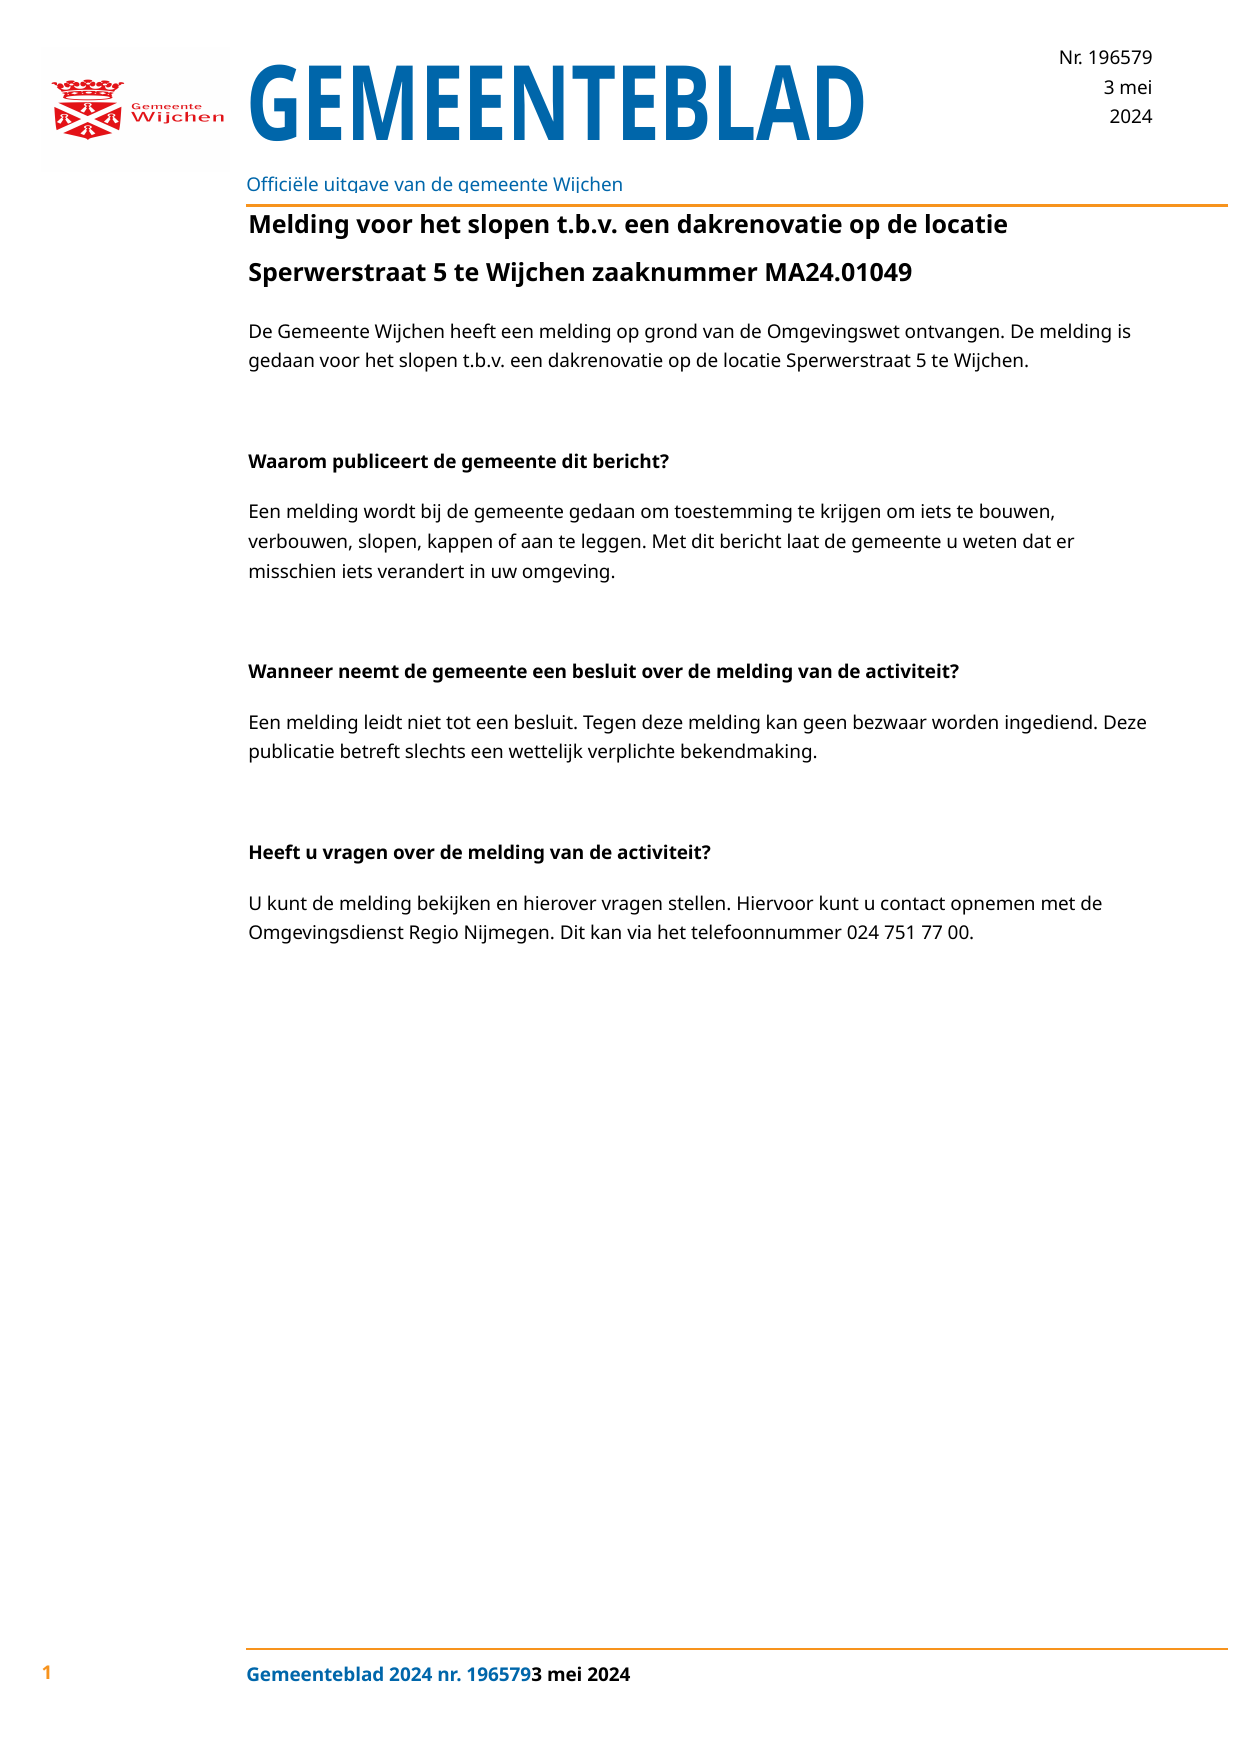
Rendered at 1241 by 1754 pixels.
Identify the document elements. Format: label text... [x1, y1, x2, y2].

text De Gemeente Wijchen heeft een melding op grond van de Omgevingswet ontvangen. De melding is gedaan voor het slopen t.b.v. een dakrenovatie op de locatie Sperwerstraat 5 te Wijchen. [248, 318, 1152, 373]
text U kunt de melding bekijken en hierover vragen stellen. Hiervoor kunt u contact opnemen met de Omgevingsdienst Regio Nijmegen. Dit kan via het telefoonnummer 024 751 77 00. [248, 890, 1152, 945]
picture [41, 47, 231, 172]
text Heeft u vragen over de melding van de activiteit? [248, 839, 1152, 865]
text Een melding wordt bij de gemeente gedaan om toestemming te krijgen om iets te bouwen, verbouwen, slopen, kappen of aan te leggen. Met dit bericht laat de gemeente u weten dat er misschien iets verandert in uw omgeving. [248, 499, 1152, 584]
text Wanneer neemt de gemeente een besluit over de melding van de activiteit? [248, 659, 1152, 684]
text Een melding leidt niet tot een besluit. Tegen deze melding kan geen bezwaar worden ingediend. Deze publicatie betreft slechts een wettelijk verplichte bekendmaking. [248, 709, 1152, 764]
text Waarom publiceert de gemeente dit bericht? [248, 448, 1152, 474]
text Melding voor het slopen t.b.v. een dakrenovatie op de locatie Sperwerstraat 5 te Wijchen zaaknummer MA24.01049 [248, 207, 1152, 288]
